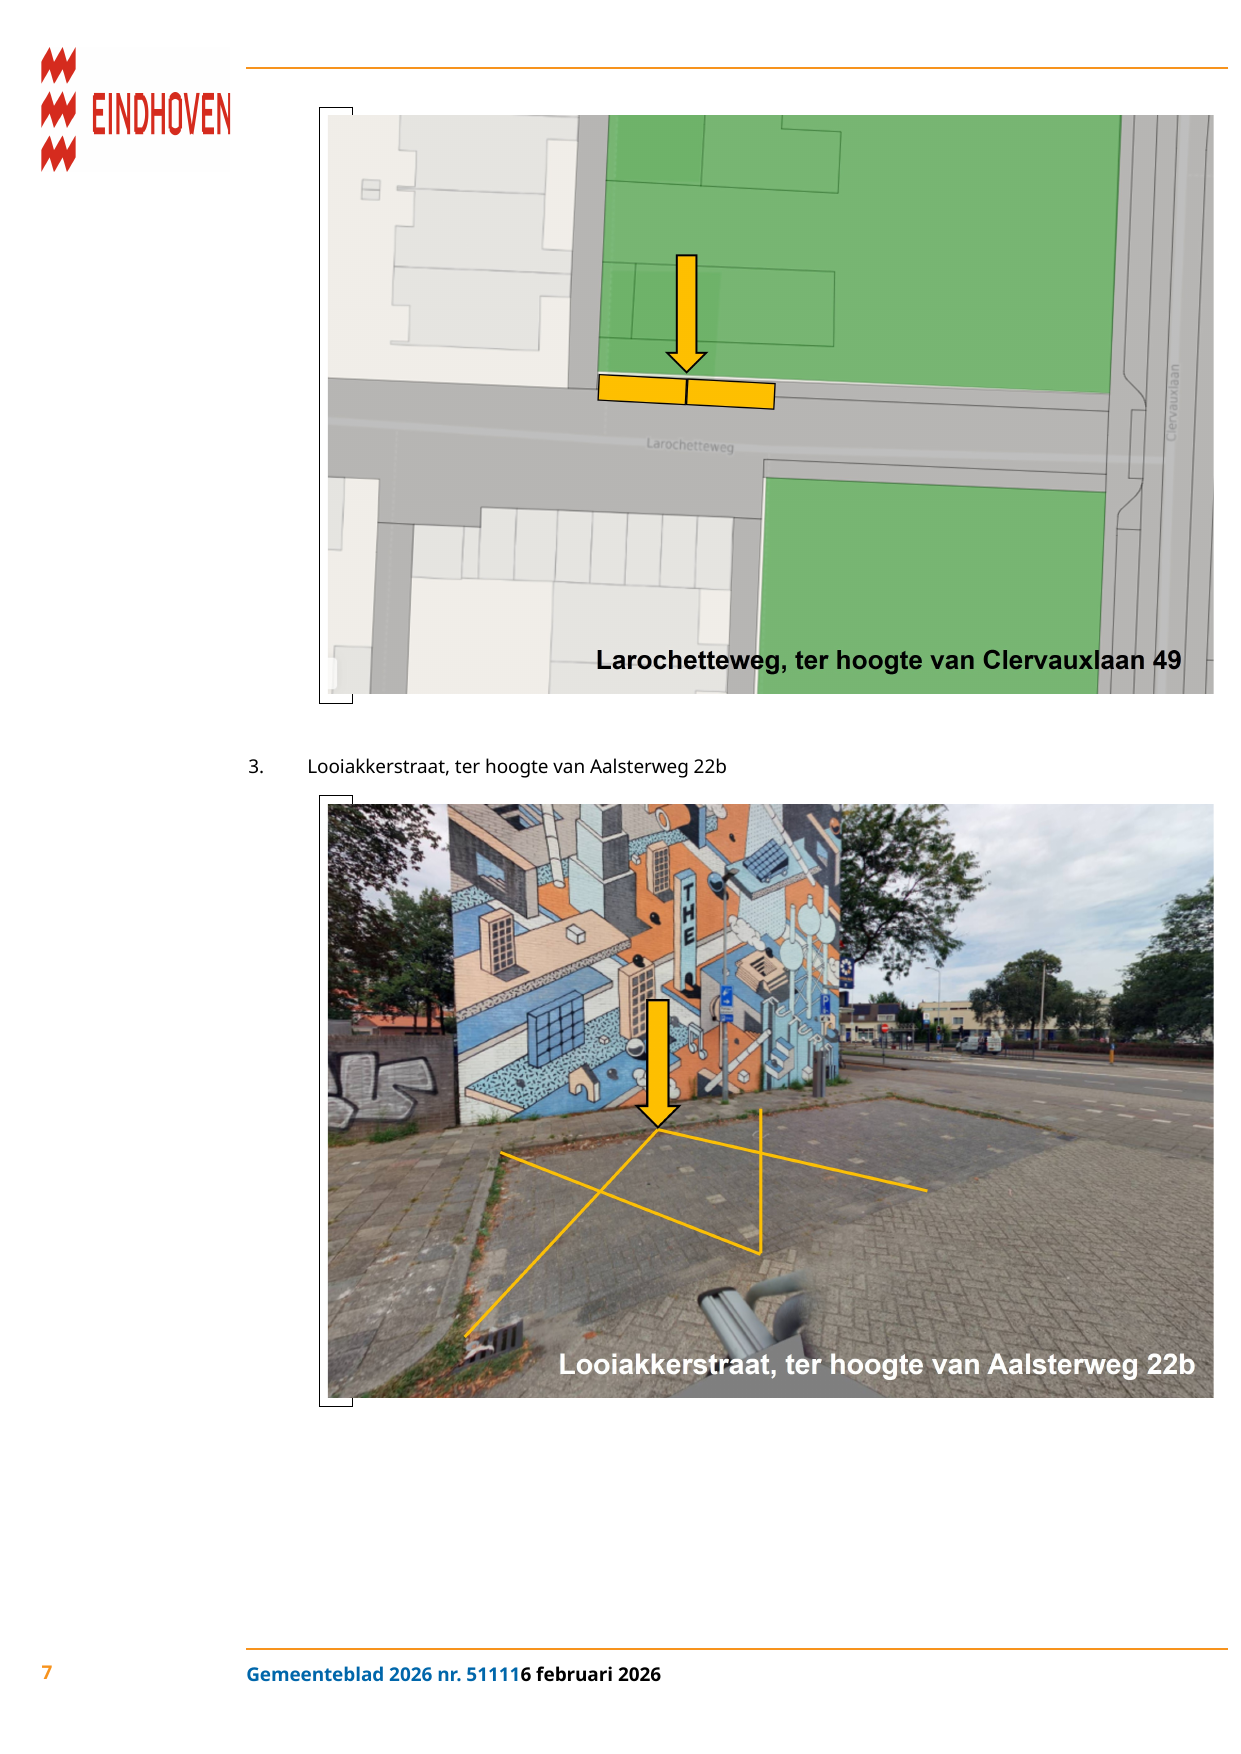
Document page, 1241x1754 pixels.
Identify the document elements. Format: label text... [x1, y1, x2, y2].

picture [41, 47, 231, 172]
list Looiakkerstraat, ter hoogte van Aalsterweg 22b [248, 754, 1152, 779]
picture [327, 115, 1214, 694]
picture [327, 804, 1214, 1398]
